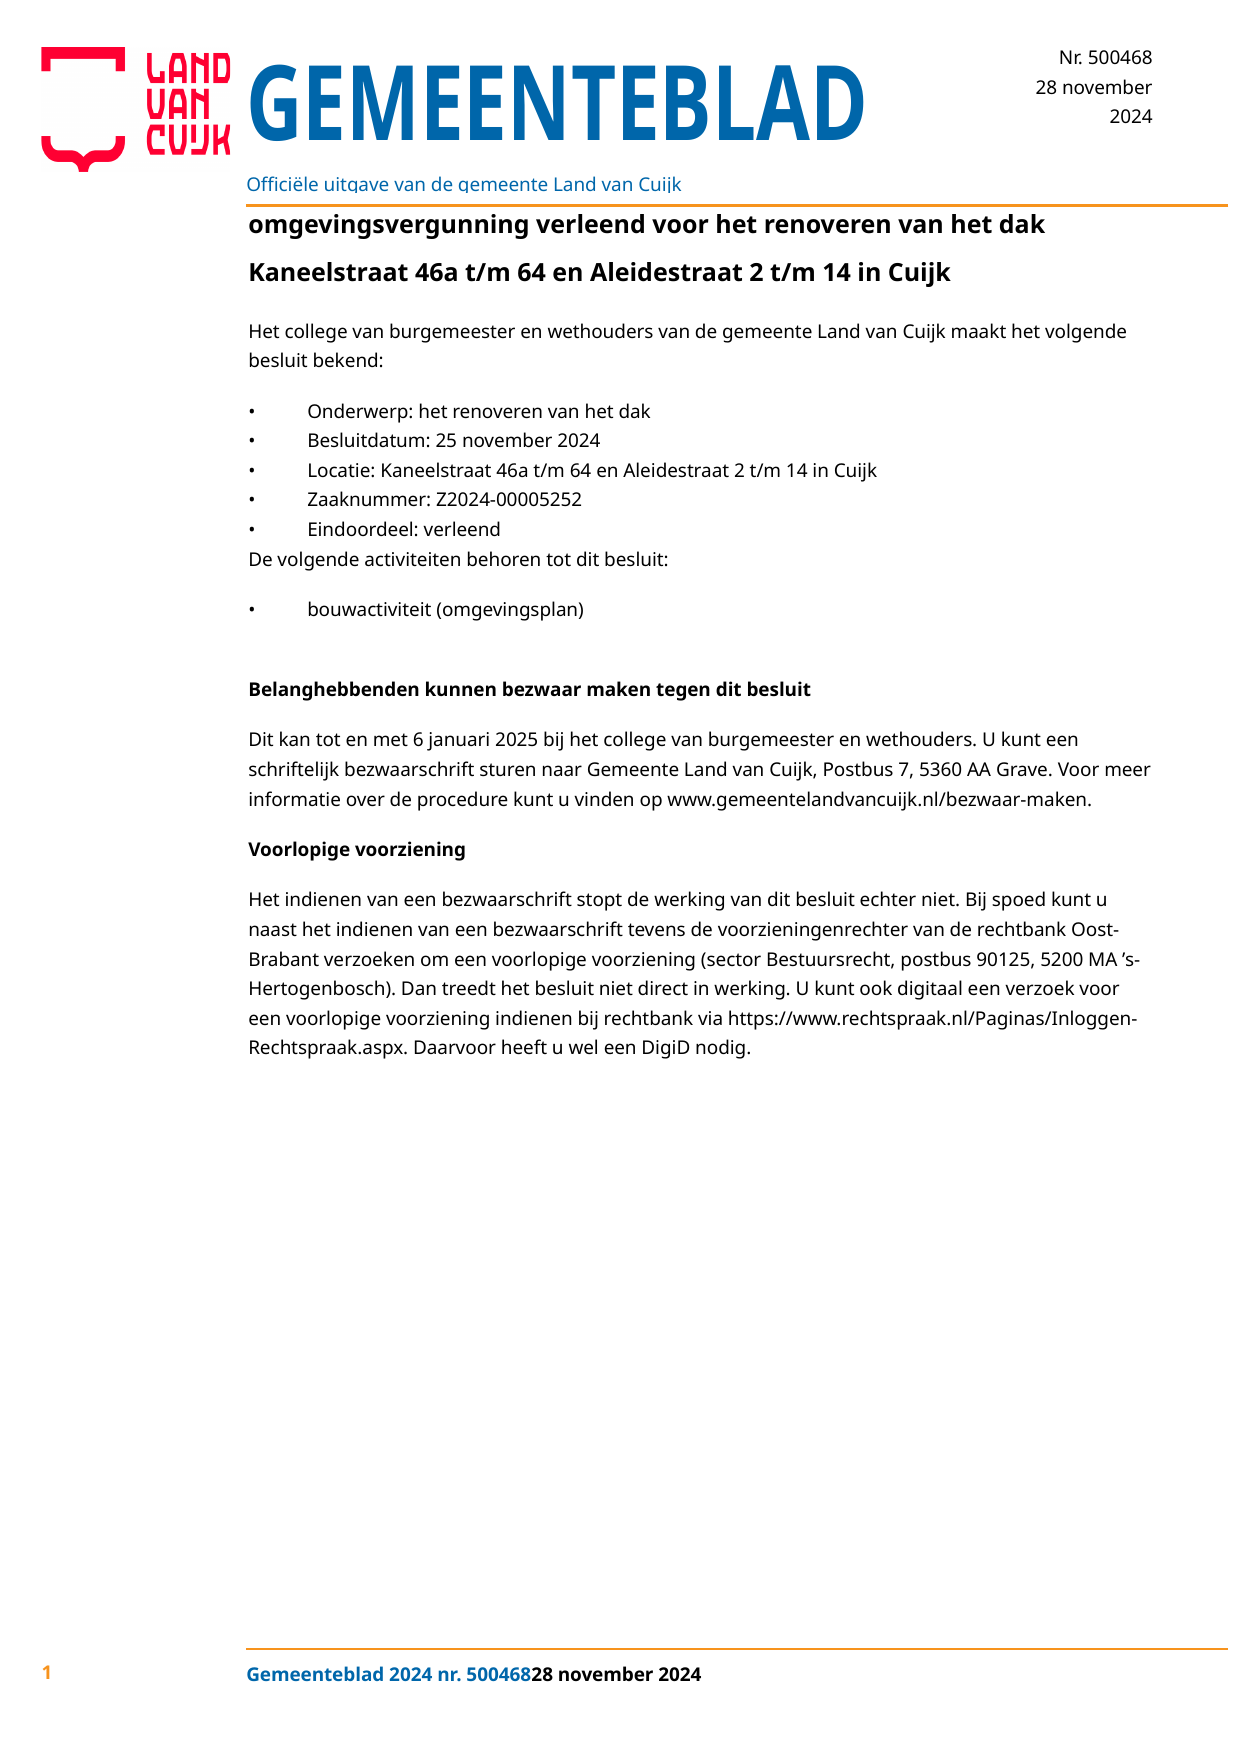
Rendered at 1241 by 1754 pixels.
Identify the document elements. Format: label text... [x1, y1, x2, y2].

text Dit kan tot en met 6 januari 2025 bij het college van burgemeester en wethouders. U kunt een schriftelijk bezwaarschrift sturen naar Gemeente Land van Cuijk, Postbus 7, 5360 AA Grave. Voor meer informatie over de procedure kunt u vinden op www.gemeentelandvancuijk.nl/bezwaar-maken. [248, 727, 1152, 812]
list Locatie: Kaneelstraat 46a t/m 64 en Aleidestraat 2 t/m 14 in Cuijk [248, 457, 1152, 483]
list Zaaknummer: Z2024-00005252 [248, 487, 1152, 512]
list bouwactiviteit (omgevingsplan) [248, 596, 1152, 622]
text omgevingsvergunning verleend voor het renoveren van het dak Kaneelstraat 46a t/m 64 en Aleidestraat 2 t/m 14 in Cuijk [248, 207, 1152, 288]
text De volgende activiteiten behoren tot dit besluit: [248, 546, 1152, 572]
text Voorlopige voorziening [248, 836, 1152, 862]
picture [41, 47, 231, 172]
text Het college van burgemeester en wethouders van de gemeente Land van Cuijk maakt het volgende besluit bekend: [248, 318, 1152, 373]
text Het indienen van een bezwaarschrift stopt de werking van dit besluit echter niet. Bij spoed kunt u naast het indienen van een bezwaarschrift tevens de voorzieningenrechter van de rechtbank Oost-Brabant verzoeken om een voorlopige voorziening (sector Bestuursrecht, postbus 90125, 5200 MA ’s-Hertogenbosch). Dan treedt het besluit niet direct in werking. U kunt ook digitaal een verzoek voor een voorlopige voorziening indienen bij rechtbank via https://www.rechtspraak.nl/Paginas/Inloggen-Rechtspraak.aspx. Daarvoor heeft u wel een DigiD nodig. [248, 887, 1152, 1060]
list Besluitdatum: 25 november 2024 [248, 427, 1152, 453]
text Belanghebbenden kunnen bezwaar maken tegen dit besluit [248, 676, 1152, 702]
list Onderwerp: het renoveren van het dak [248, 398, 1152, 424]
list Eindoordeel: verleend [248, 516, 1152, 542]
